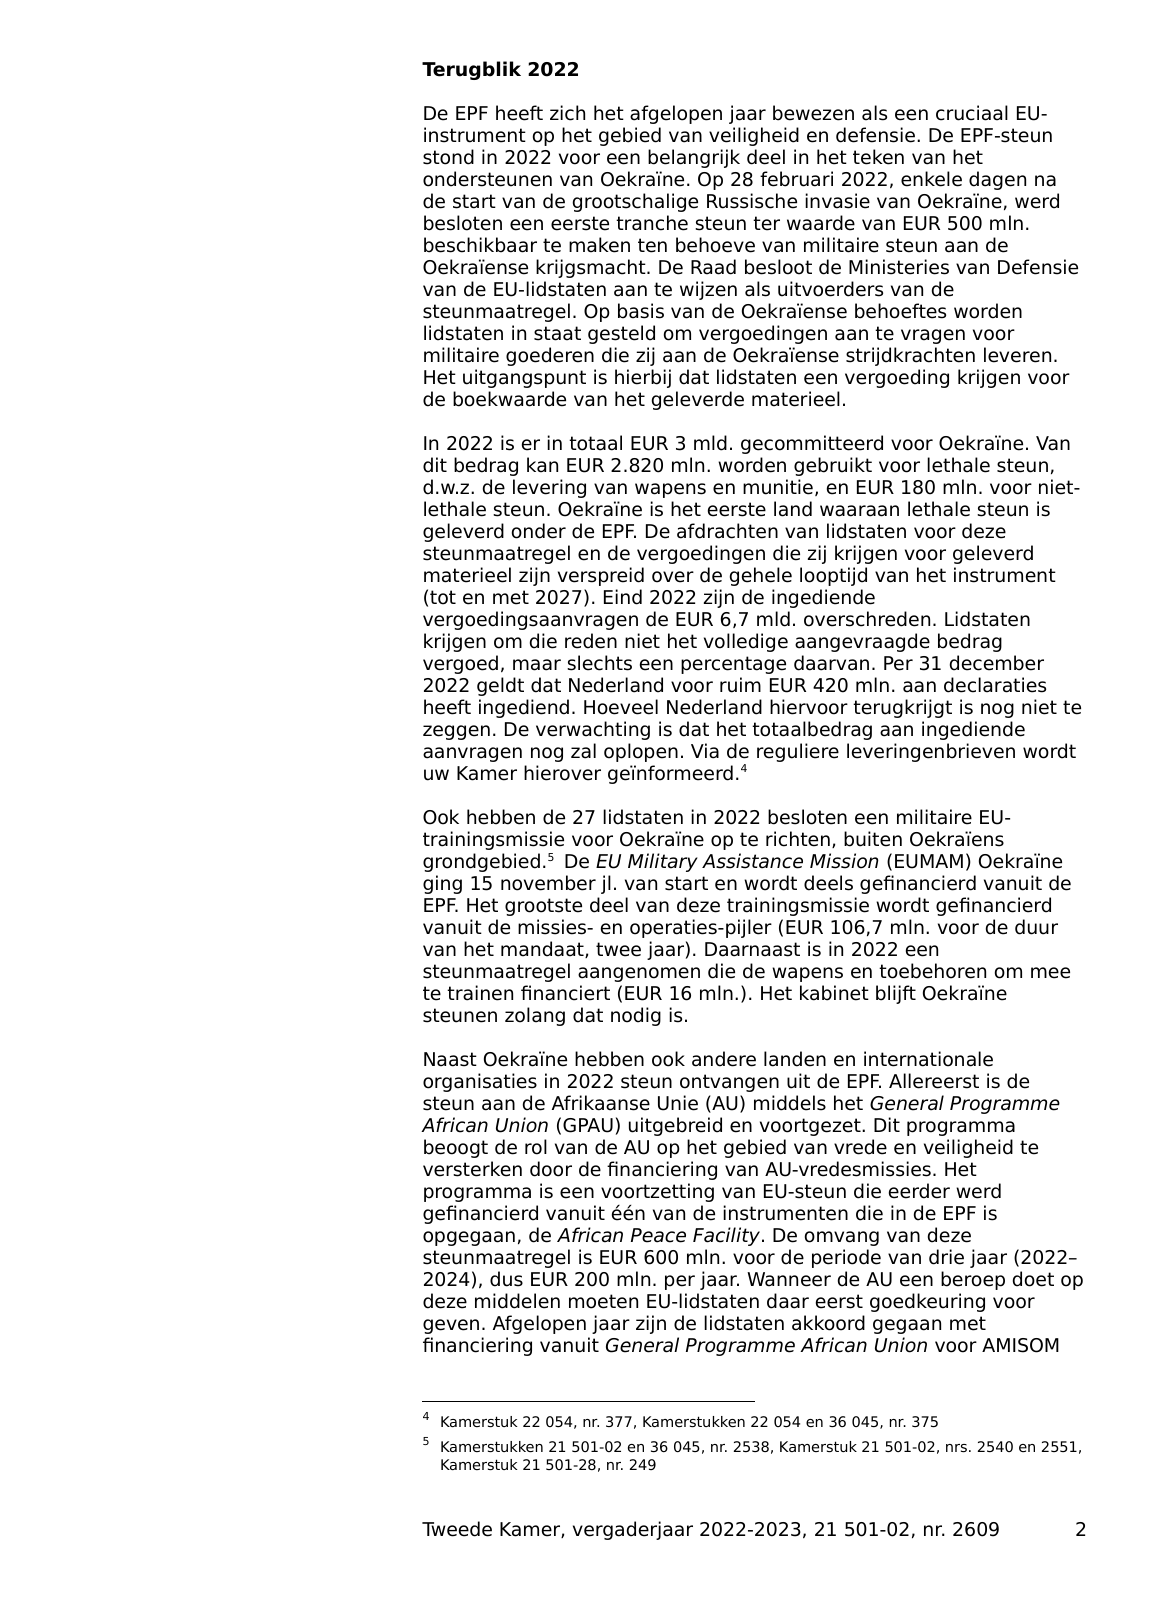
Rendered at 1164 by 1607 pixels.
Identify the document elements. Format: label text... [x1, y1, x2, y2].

text Kamerstukken 21 501-02 en 36 045, nr. 2538, Kamerstuk 21 501-02, nrs. 2540 en 2551, Kamerstuk 21 501-28, nr. 249 [422, 1435, 1087, 1474]
text De EPF heeft zich het afgelopen jaar bewezen als een cruciaal EU-instrument op het gebied van veiligheid en defensie. De EPF-steun stond in 2022 voor een belangrijk deel in het teken van het ondersteunen van Oekraïne. Op 28 februari 2022, enkele dagen na de start van de grootschalige Russische invasie van Oekraïne, werd besloten een eerste tranche steun ter waarde van EUR 500 mln. beschikbaar te maken ten behoeve van militaire steun aan de Oekraïense krijgsmacht. De Raad besloot de Ministeries van Defensie van de EU-lidstaten aan te wijzen als uitvoerders van de steunmaatregel. Op basis van de Oekraïense behoeftes worden lidstaten in staat gesteld om vergoedingen aan te vragen voor militaire goederen die zij aan de Oekraïense strijdkrachten leveren. Het uitgangspunt is hierbij dat lidstaten een vergoeding krijgen voor de boekwaarde van het geleverde materieel. [422, 103, 1087, 411]
text In 2022 is er in totaal EUR 3 mld. gecommitteerd voor Oekraïne. Van dit bedrag kan EUR 2.820 mln. worden gebruikt voor lethale steun, d.w.z. de levering van wapens en munitie, en EUR 180 mln. voor niet-lethale steun. Oekraïne is het eerste land waaraan lethale steun is geleverd onder de EPF. De afdrachten van lidstaten voor deze steunmaatregel en de vergoedingen die zij krijgen voor geleverd materieel zijn verspreid over de gehele looptijd van het instrument (tot en met 2027). Eind 2022 zijn de ingediende vergoedingsaanvragen de EUR 6,7 mld. overschreden. Lidstaten krijgen om die reden niet het volledige aangevraagde bedrag vergoed, maar slechts een percentage daarvan. Per 31 december 2022 geldt dat Nederland voor ruim EUR 420 mln. aan declaraties heeft ingediend. Hoeveel Nederland hiervoor terugkrijgt is nog niet te zeggen. De verwachting is dat het totaalbedrag aan ingediende aanvragen nog zal oplopen. Via de reguliere leveringenbrieven wordt uw Kamer hierover geïnformeerd. [422, 433, 1087, 785]
text Kamerstuk 22 054, nr. 377, Kamerstukken 22 054 en 36 045, nr. 375 [422, 1410, 1087, 1432]
subtitle Terugblik 2022 [422, 59, 1087, 81]
text Naast Oekraïne hebben ook andere landen en internationale organisaties in 2022 steun ontvangen uit de EPF. Allereerst is de steun aan de Afrikaanse Unie (AU) middels het General Programme African Union (GPAU) uitgebreid en voortgezet. Dit programma beoogt de rol van de AU op het gebied van vrede en veiligheid te versterken door de financiering van AU-vredesmissies. Het programma is een voortzetting van EU-steun die eerder werd gefinancierd vanuit één van de instrumenten die in de EPF is opgegaan, de African Peace Facility. De omvang van deze steunmaatregel is EUR 600 mln. voor de periode van drie jaar (2022–2024), dus EUR 200 mln. per jaar. Wanneer de AU een beroep doet op deze middelen moeten EU-lidstaten daar eerst goedkeuring voor geven. Afgelopen jaar zijn de lidstaten akkoord gegaan met financiering vanuit General Programme African Union voor AMISOM [422, 1049, 1087, 1357]
text Ook hebben de 27 lidstaten in 2022 besloten een militaire EU-trainingsmissie voor Oekraïne op te richten, buiten Oekraïens grondgebied. De EU Military Assistance Mission (EUMAM) Oekraïne ging 15 november jl. van start en wordt deels gefinancierd vanuit de EPF. Het grootste deel van deze trainingsmissie wordt gefinancierd vanuit de missies- en operaties-pijler (EUR 106,7 mln. voor de duur van het mandaat, twee jaar). Daarnaast is in 2022 een steunmaatregel aangenomen die de wapens en toebehoren om mee te trainen financiert (EUR 16 mln.). Het kabinet blijft Oekraïne steunen zolang dat nodig is. [422, 807, 1087, 1027]
